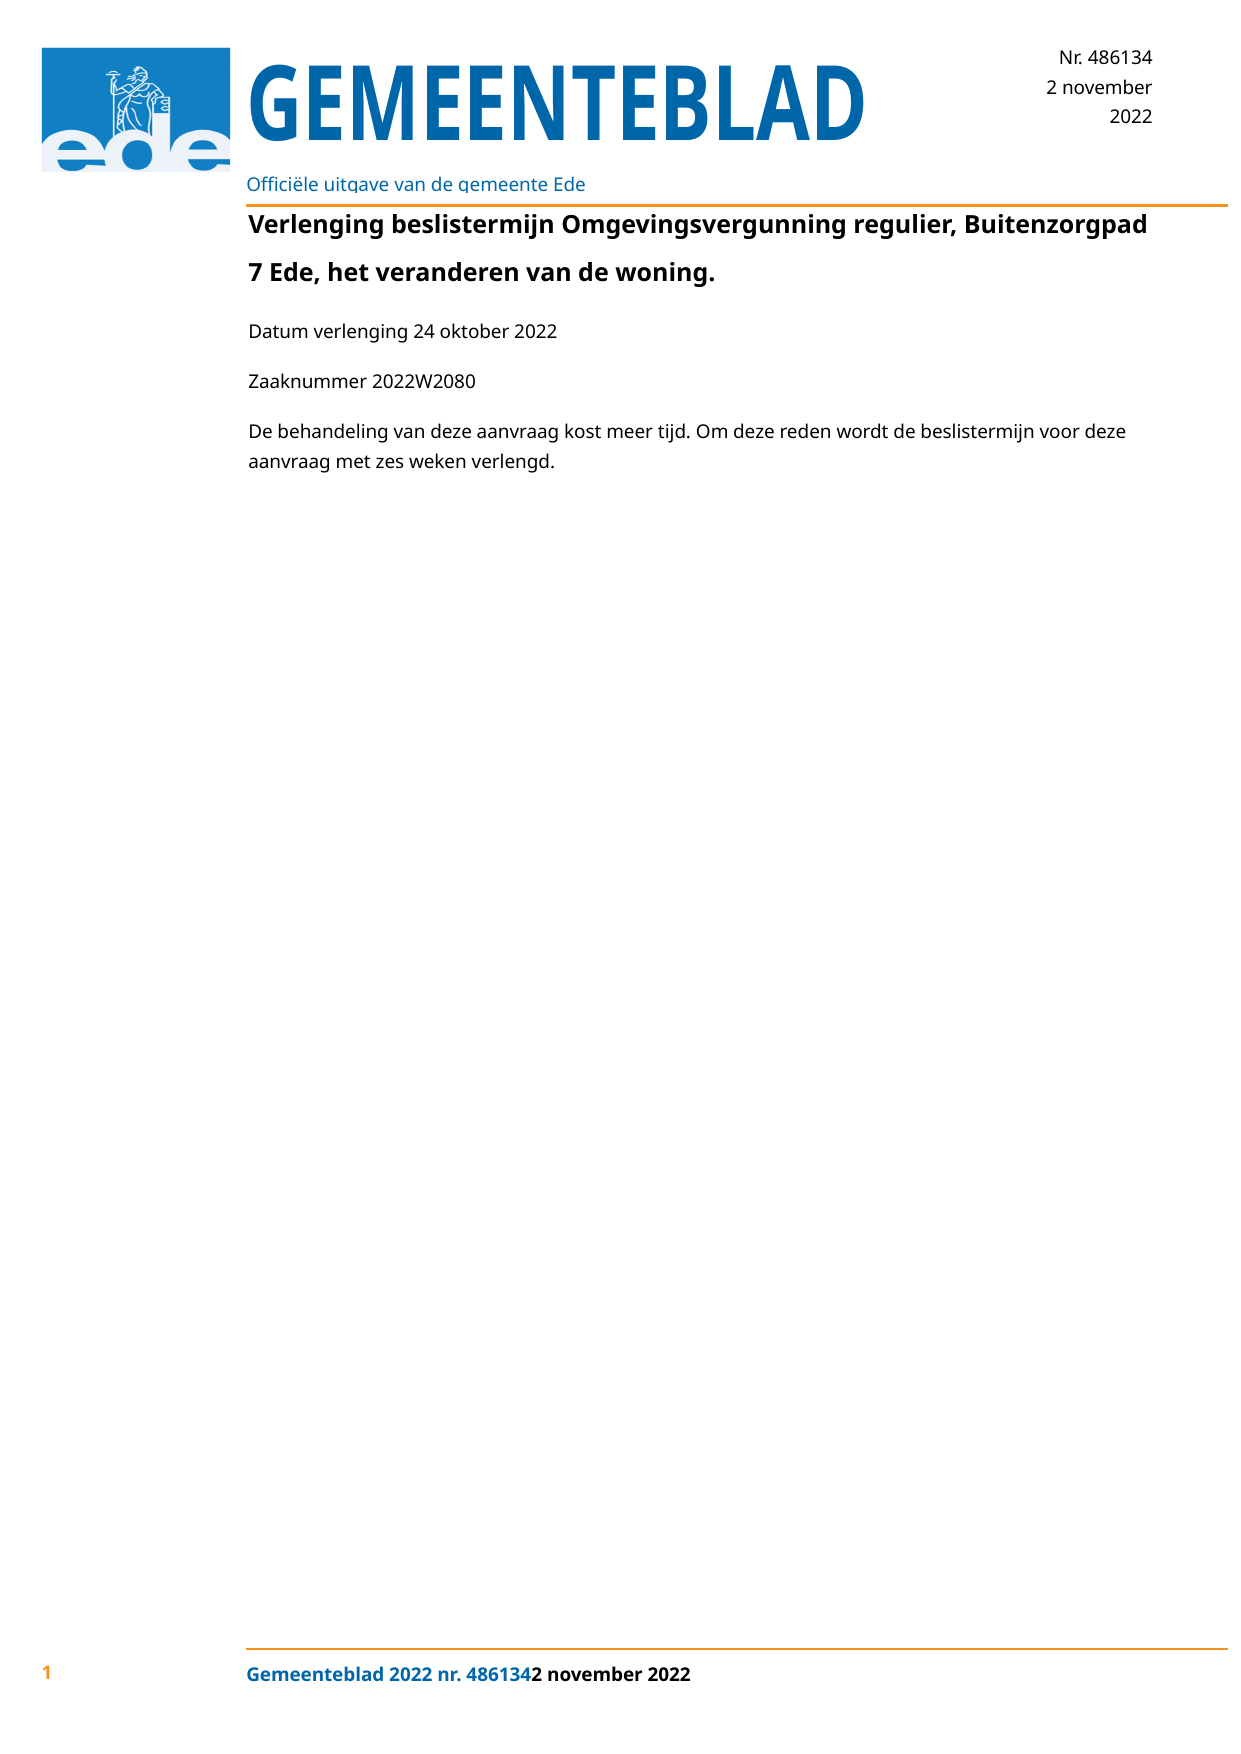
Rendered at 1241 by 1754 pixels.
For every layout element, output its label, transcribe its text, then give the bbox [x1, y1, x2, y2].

text Zaaknummer 2022W2080 [248, 368, 1152, 394]
text Datum verlenging 24 oktober 2022 [248, 318, 1152, 344]
text Verlenging beslistermijn Omgevingsvergunning regulier, Buitenzorgpad 7 Ede, het veranderen van de woning. [248, 207, 1152, 288]
text De behandeling van deze aanvraag kost meer tijd. Om deze reden wordt de beslistermijn voor deze aanvraag met zes weken verlengd. [248, 419, 1152, 474]
picture [41, 47, 231, 172]
